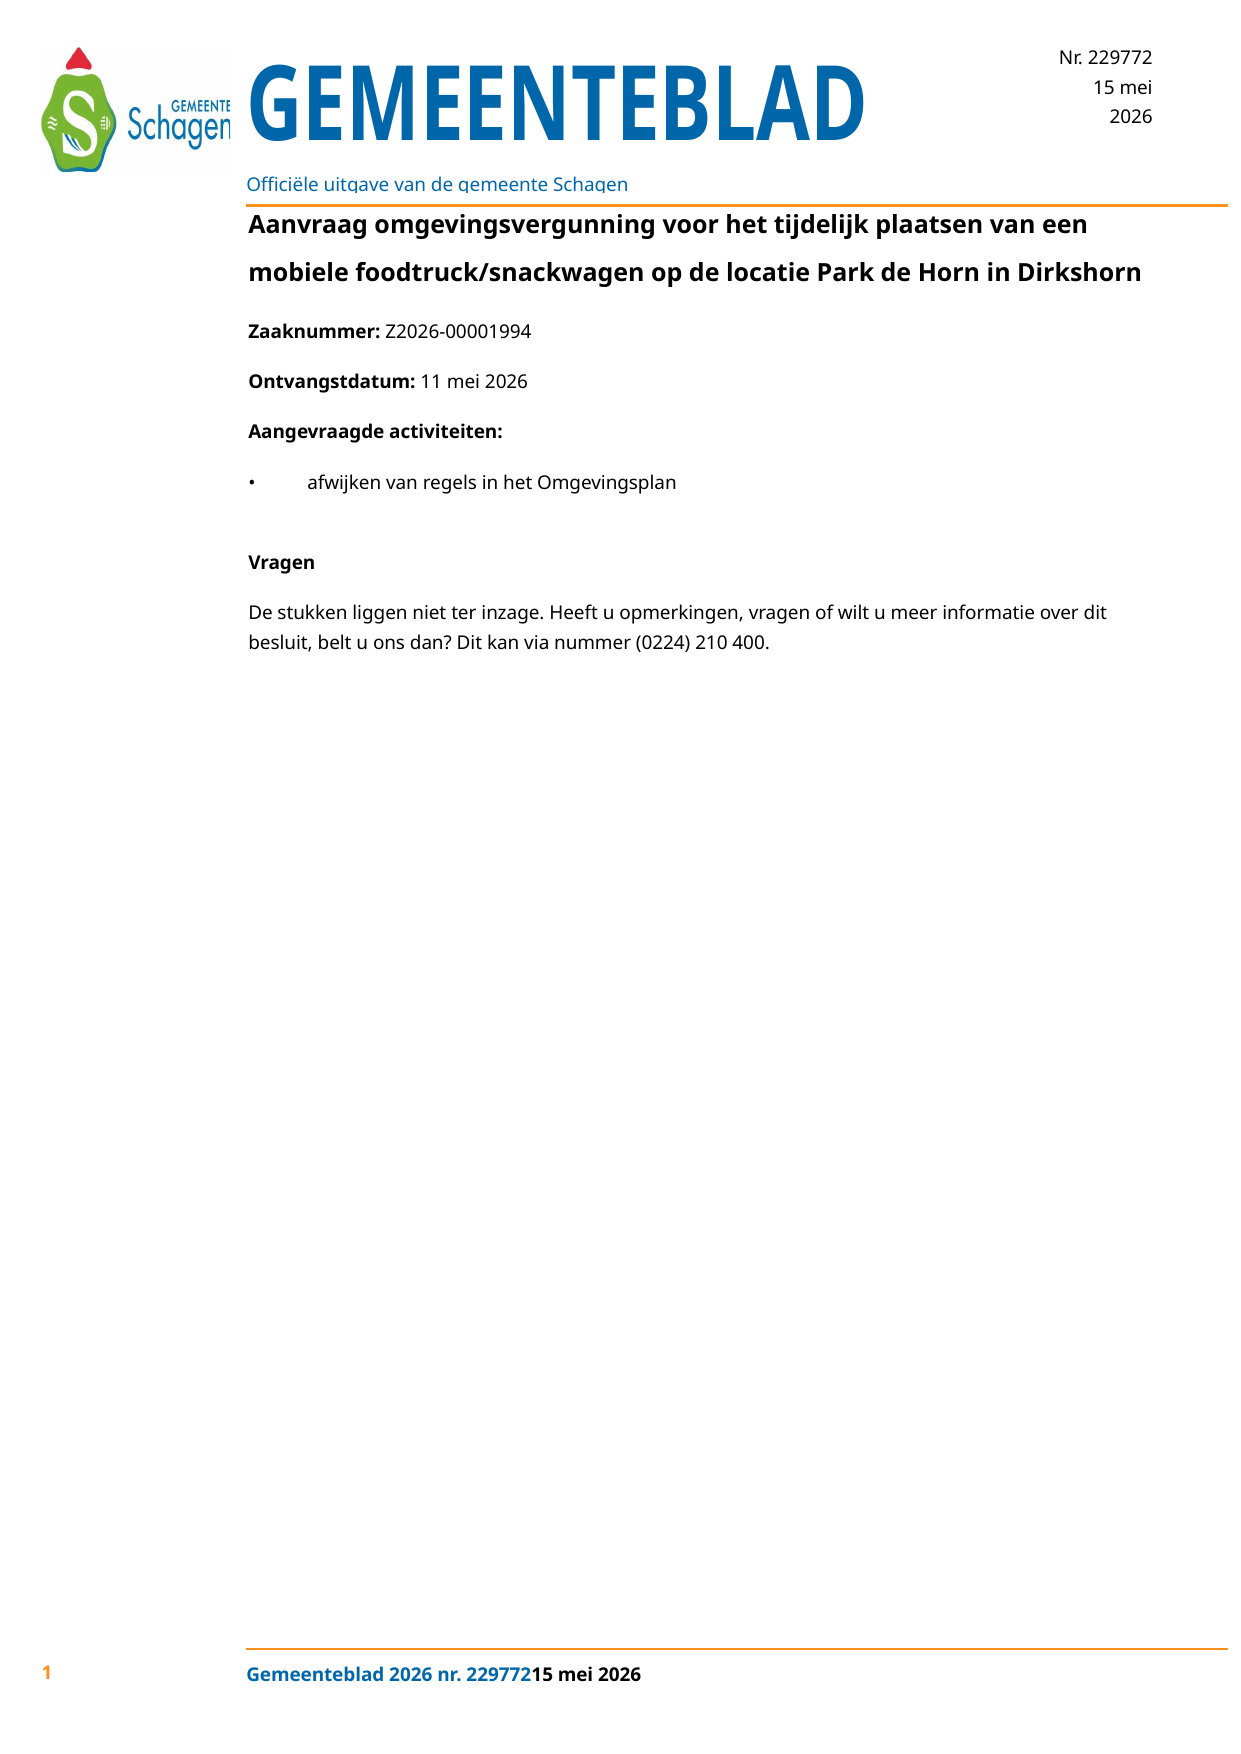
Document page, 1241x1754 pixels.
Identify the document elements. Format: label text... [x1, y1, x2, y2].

text Vragen [248, 549, 1152, 575]
text De stukken liggen niet ter inzage. Heeft u opmerkingen, vragen of wilt u meer informatie over dit besluit, belt u ons dan? Dit kan via nummer (0224) 210 400. [248, 599, 1152, 655]
list afwijken van regels in het Omgevingsplan [248, 469, 1152, 495]
text Ontvangstdatum: 11 mei 2026 [248, 368, 1152, 394]
text Zaaknummer: Z2026-00001994 [248, 318, 1152, 344]
text Aangevraagde activiteiten: [248, 419, 1152, 444]
picture [41, 47, 231, 172]
text Aanvraag omgevingsvergunning voor het tijdelijk plaatsen van een mobiele foodtruck/snackwagen op de locatie Park de Horn in Dirkshorn [248, 207, 1152, 288]
